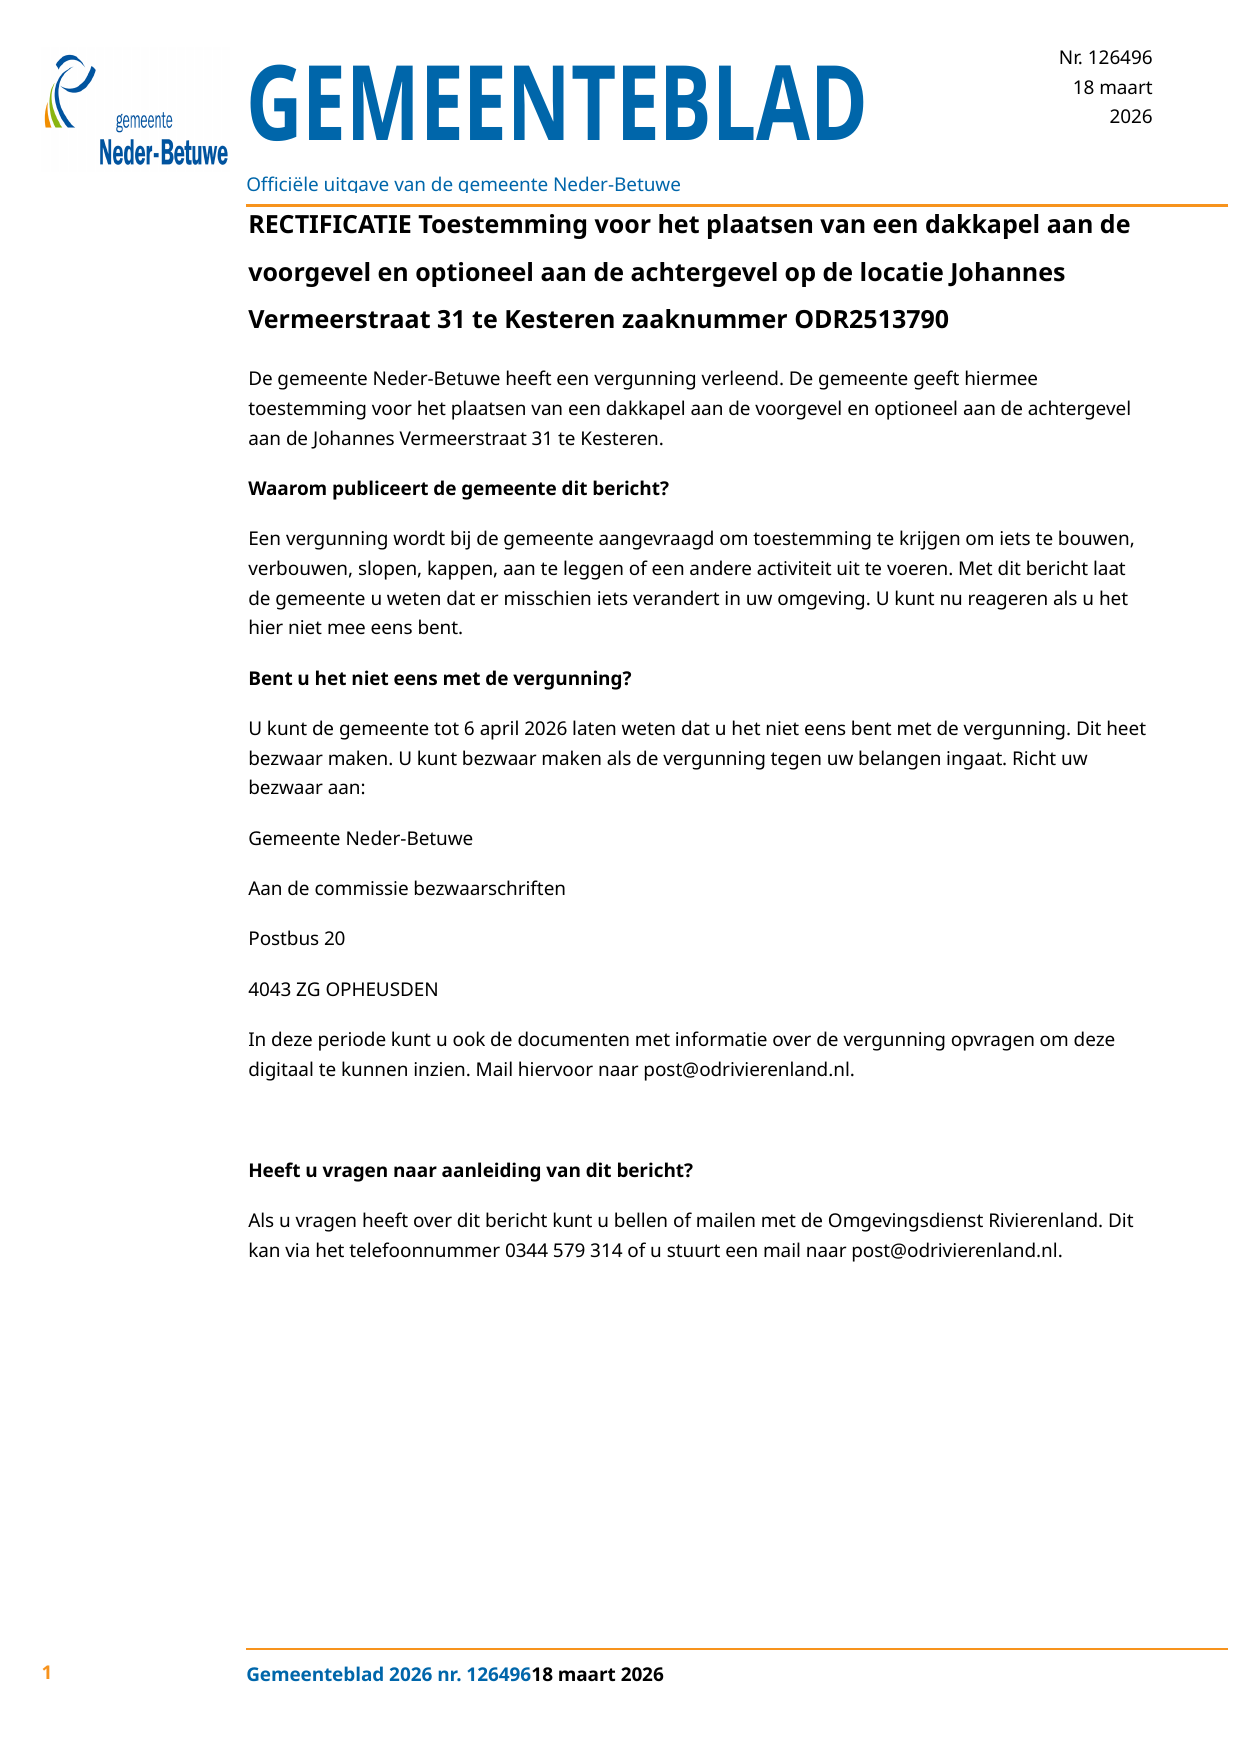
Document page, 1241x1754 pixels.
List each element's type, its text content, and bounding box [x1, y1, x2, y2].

text In deze periode kunt u ook de documenten met informatie over de vergunning opvragen om deze digitaal te kunnen inzien. Mail hiervoor naar post@odrivierenland.nl. [248, 1026, 1152, 1082]
picture [41, 47, 231, 172]
text RECTIFICATIE Toestemming voor het plaatsen van een dakkapel aan de voorgevel en optioneel aan de achtergevel op de locatie Johannes Vermeerstraat 31 te Kesteren zaaknummer ODR2513790 [248, 207, 1152, 336]
text Als u vragen heeft over dit bericht kunt u bellen of mailen met de Omgevingsdienst Rivierenland. Dit kan via het telefoonnummer 0344 579 314 of u stuurt een mail naar post@odrivierenland.nl. [248, 1207, 1152, 1262]
text Heeft u vragen naar aanleiding van dit bericht? [248, 1157, 1152, 1182]
text Postbus 20 [248, 926, 1152, 951]
text Aan de commissie bezwaarschriften [248, 875, 1152, 901]
text U kunt de gemeente tot 6 april 2026 laten weten dat u het niet eens bent met de vergunning. Dit heet bezwaar maken. U kunt bezwaar maken als de vergunning tegen uw belangen ingaat. Richt uw bezwaar aan: [248, 715, 1152, 800]
text Een vergunning wordt bij de gemeente aangevraagd om toestemming te krijgen om iets te bouwen, verbouwen, slopen, kappen, aan te leggen of een andere activiteit uit te voeren. Met dit bericht laat de gemeente u weten dat er misschien iets verandert in uw omgeving. U kunt nu reageren als u het hier niet mee eens bent. [248, 526, 1152, 640]
text 4043 ZG OPHEUSDEN [248, 976, 1152, 1002]
text Waarom publiceert de gemeente dit bericht? [248, 475, 1152, 501]
text Gemeente Neder-Betuwe [248, 825, 1152, 850]
text Bent u het niet eens met de vergunning? [248, 665, 1152, 690]
text De gemeente Neder-Betuwe heeft een vergunning verleend. De gemeente geeft hiermee toestemming voor het plaatsen van een dakkapel aan de voorgevel en optioneel aan de achtergevel aan de Johannes Vermeerstraat 31 te Kesteren. [248, 366, 1152, 450]
